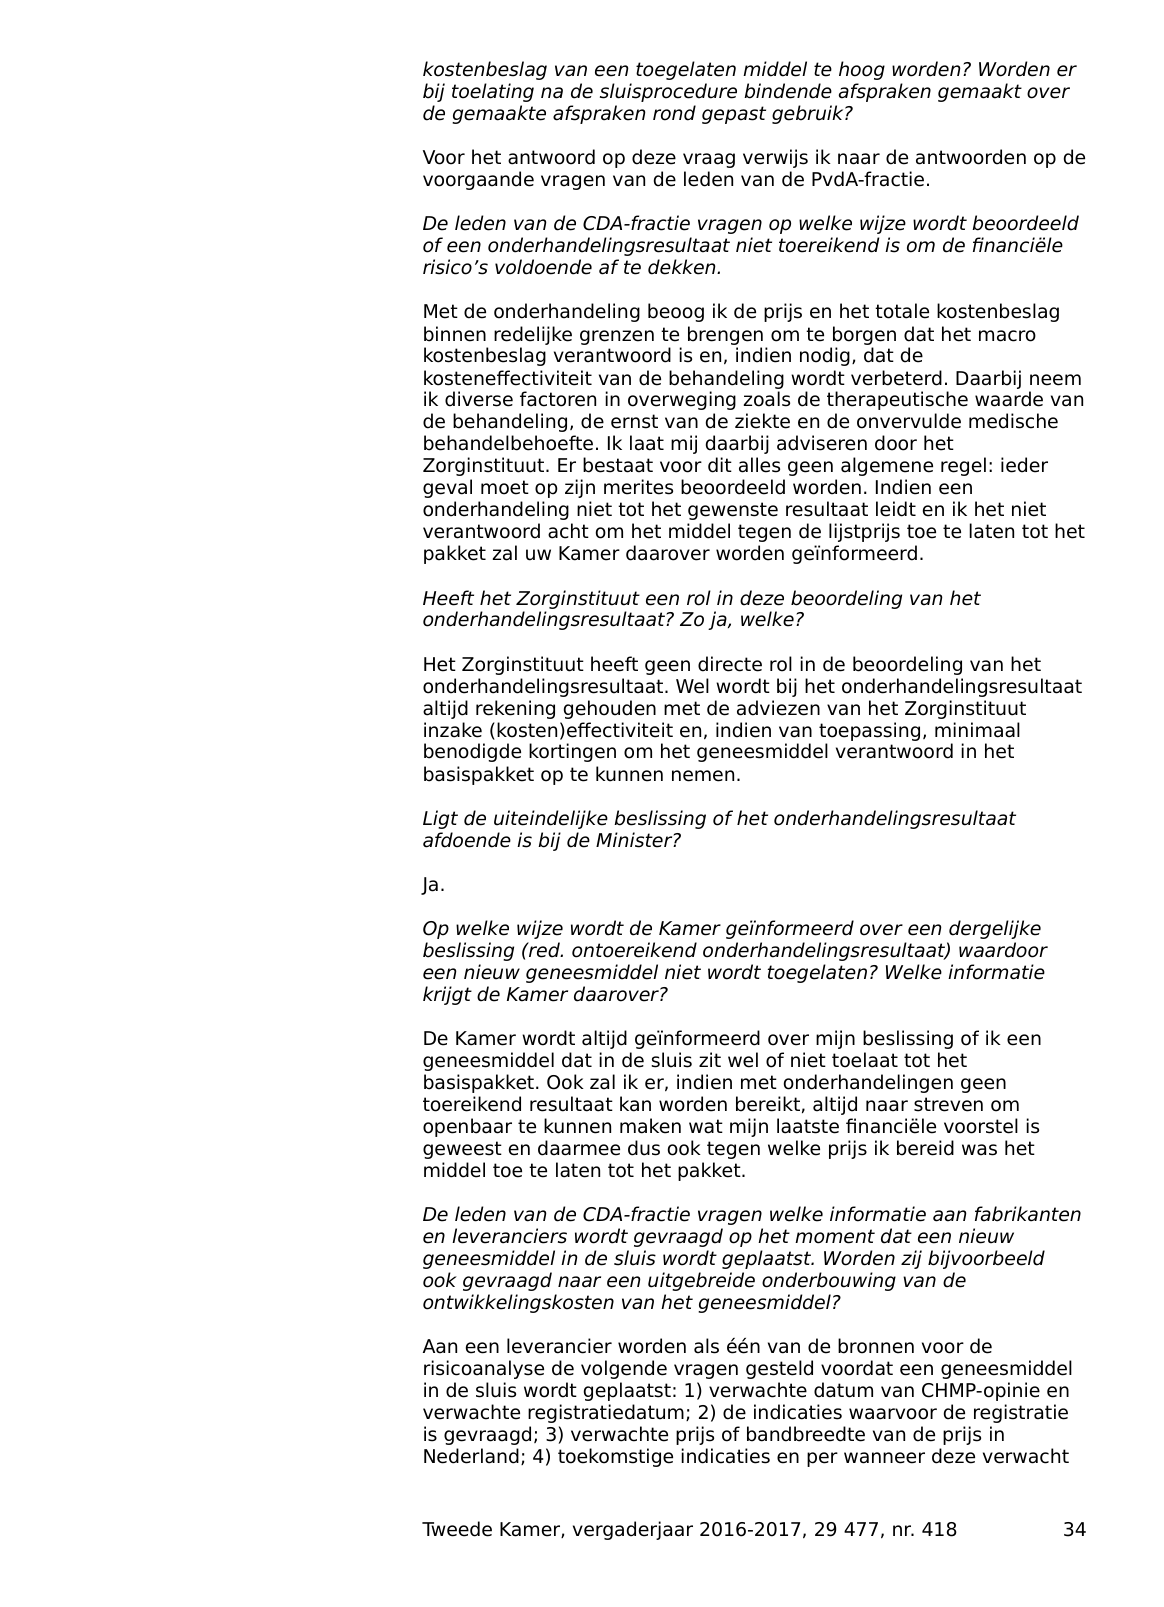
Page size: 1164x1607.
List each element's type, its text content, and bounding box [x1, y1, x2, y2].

text Aan een leverancier worden als één van de bronnen voor de risicoanalyse de volgende vragen gesteld voordat een geneesmiddel in de sluis wordt geplaatst: 1) verwachte datum van CHMP-opinie en verwachte registratiedatum; 2) de indicaties waarvoor de registratie is gevraagd; 3) verwachte prijs of bandbreedte van de prijs in Nederland; 4) toekomstige indicaties en per wanneer deze verwacht [422, 1336, 1087, 1468]
text De leden van de CDA-fractie vragen welke informatie aan fabrikanten en leveranciers wordt gevraagd op het moment dat een nieuw geneesmiddel in de sluis wordt geplaatst. Worden zij bijvoorbeeld ook gevraagd naar een uitgebreide onderbouwing van de ontwikkelingskosten van het geneesmiddel? [422, 1204, 1087, 1314]
text Het Zorginstituut heeft geen directe rol in de beoordeling van het onderhandelingsresultaat. Wel wordt bij het onderhandelingsresultaat altijd rekening gehouden met de adviezen van het Zorginstituut inzake (kosten)effectiviteit en, indien van toepassing, minimaal benodigde kortingen om het geneesmiddel verantwoord in het basispakket op te kunnen nemen. [422, 653, 1087, 785]
text Voor het antwoord op deze vraag verwijs ik naar de antwoorden op de voorgaande vragen van de leden van de PvdA-fractie. [422, 147, 1087, 191]
text Op welke wijze wordt de Kamer geïnformeerd over een dergelijke beslissing (red. ontoereikend onderhandelingsresultaat) waardoor een nieuw geneesmiddel niet wordt toegelaten? Welke informatie krijgt de Kamer daarover? [422, 918, 1087, 1006]
text Met de onderhandeling beoog ik de prijs en het totale kostenbeslag binnen redelijke grenzen te brengen om te borgen dat het macro kostenbeslag verantwoord is en, indien nodig, dat de kosteneffectiviteit van de behandeling wordt verbeterd. Daarbij neem ik diverse factoren in overweging zoals de therapeutische waarde van de behandeling, de ernst van de ziekte en de onvervulde medische behandelbehoefte. Ik laat mij daarbij adviseren door het Zorginstituut. Er bestaat voor dit alles geen algemene regel: ieder geval moet op zijn merites beoordeeld worden. Indien een onderhandeling niet tot het gewenste resultaat leidt en ik het niet verantwoord acht om het middel tegen de lijstprijs toe te laten tot het pakket zal uw Kamer daarover worden geïnformeerd. [422, 301, 1087, 565]
text Heeft het Zorginstituut een rol in deze beoordeling van het onderhandelingsresultaat? Zo ja, welke? [422, 587, 1087, 631]
text kostenbeslag van een toegelaten middel te hoog worden? Worden er bij toelating na de sluisprocedure bindende afspraken gemaakt over de gemaakte afspraken rond gepast gebruik? [422, 59, 1087, 125]
text Ja. [422, 874, 1087, 896]
text De Kamer wordt altijd geïnformeerd over mijn beslissing of ik een geneesmiddel dat in de sluis zit wel of niet toelaat tot het basispakket. Ook zal ik er, indien met onderhandelingen geen toereikend resultaat kan worden bereikt, altijd naar streven om openbaar te kunnen maken wat mijn laatste financiële voorstel is geweest en daarmee dus ook tegen welke prijs ik bereid was het middel toe te laten tot het pakket. [422, 1028, 1087, 1182]
text Ligt de uiteindelijke beslissing of het onderhandelingsresultaat afdoende is bij de Minister? [422, 808, 1087, 852]
text De leden van de CDA-fractie vragen op welke wijze wordt beoordeeld of een onderhandelingsresultaat niet toereikend is om de financiële risico’s voldoende af te dekken. [422, 213, 1087, 279]
